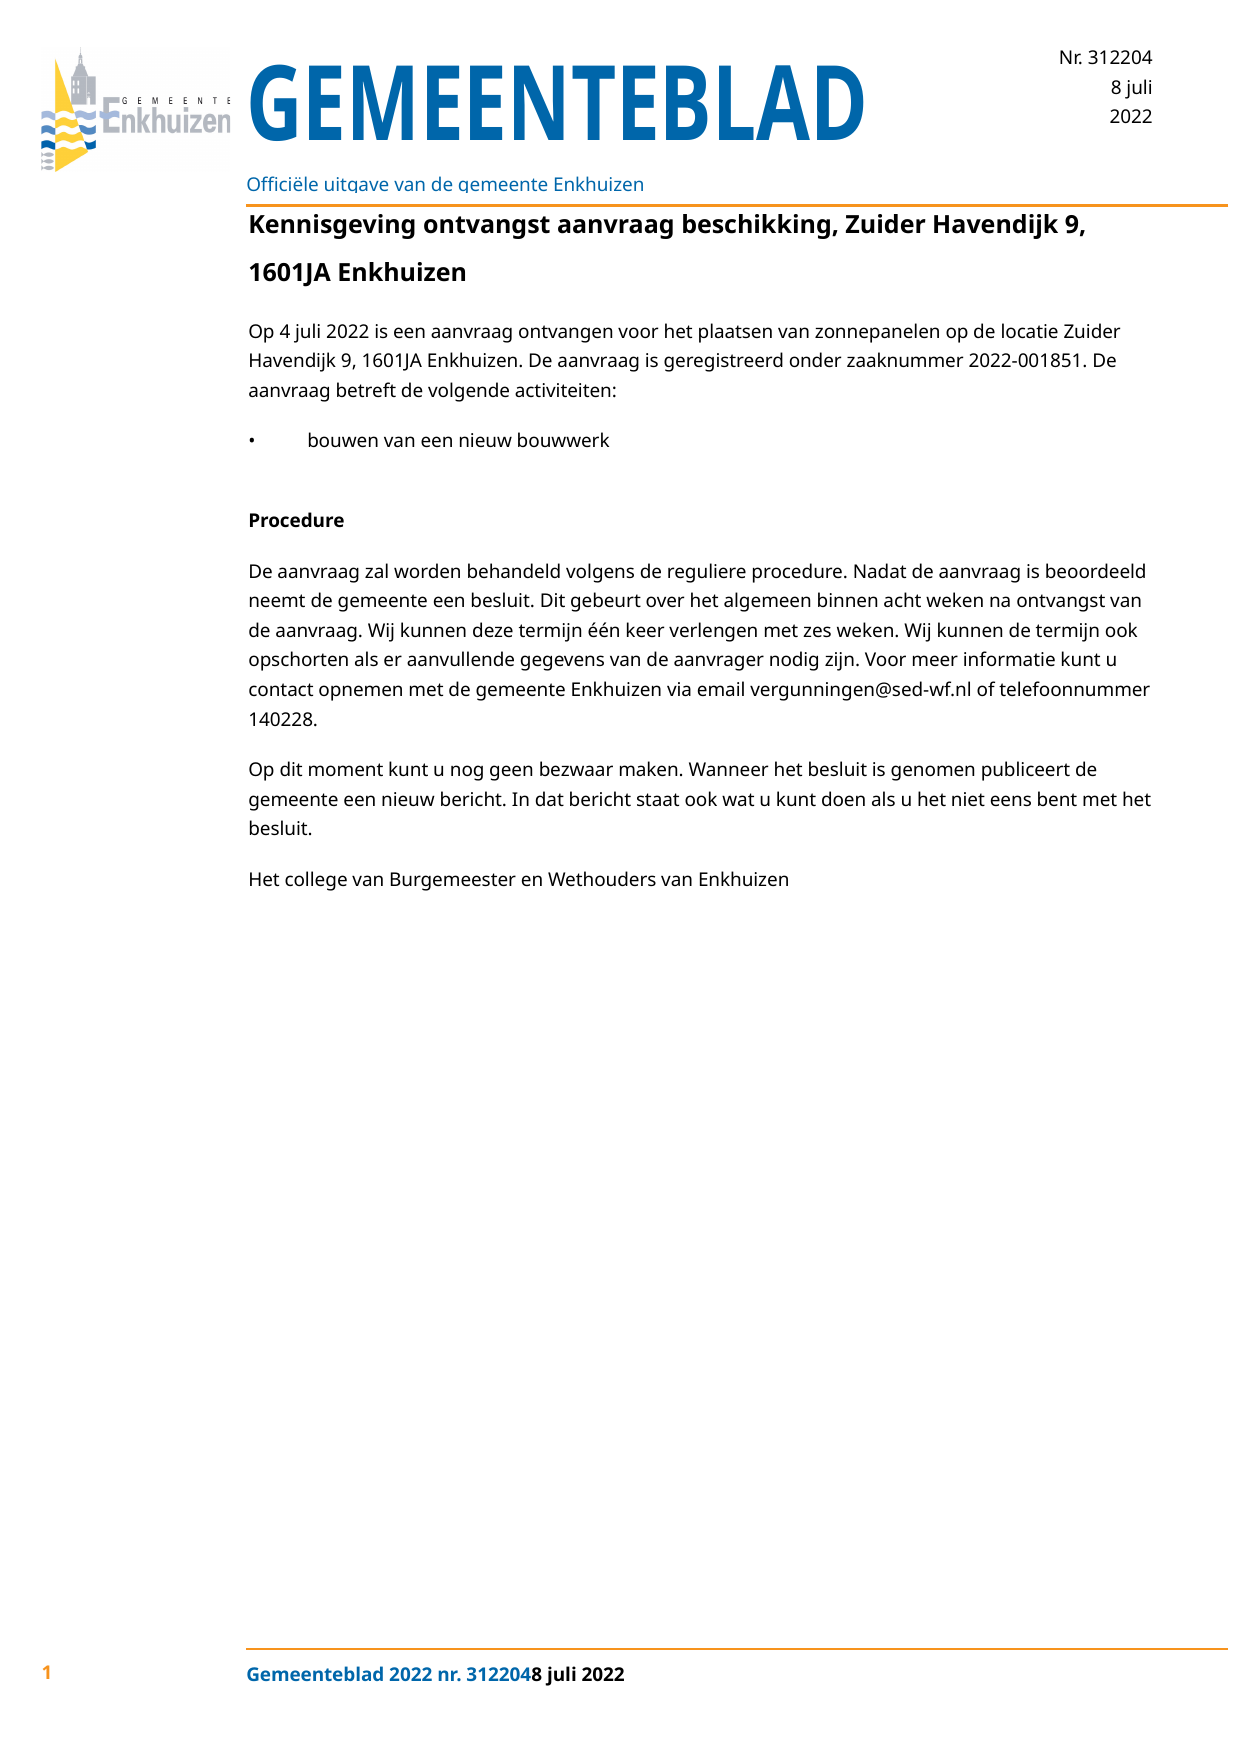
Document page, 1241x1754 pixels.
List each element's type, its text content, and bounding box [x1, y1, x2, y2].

text Het college van Burgemeester en Wethouders van Enkhuizen [248, 866, 1152, 892]
text Procedure [248, 507, 1152, 533]
picture [41, 47, 231, 172]
text De aanvraag zal worden behandeld volgens de reguliere procedure. Nadat de aanvraag is beoordeeld neemt de gemeente een besluit. Dit gebeurt over het algemeen binnen acht weken na ontvangst van de aanvraag. Wij kunnen deze termijn één keer verlengen met zes weken. Wij kunnen de termijn ook opschorten als er aanvullende gegevens van de aanvrager nodig zijn. Voor meer informatie kunt u contact opnemen met de gemeente Enkhuizen via email vergunningen@sed-wf.nl of telefoonnummer 140228. [248, 558, 1152, 732]
list bouwen van een nieuw bouwwerk [248, 427, 1152, 453]
text Kennisgeving ontvangst aanvraag beschikking, Zuider Havendijk 9, 1601JA Enkhuizen [248, 207, 1152, 288]
text Op dit moment kunt u nog geen bezwaar maken. Wanneer het besluit is genomen publiceert de gemeente een nieuw bericht. In dat bericht staat ook wat u kunt doen als u het niet eens bent met het besluit. [248, 756, 1152, 841]
text Op 4 juli 2022 is een aanvraag ontvangen voor het plaatsen van zonnepanelen op de locatie Zuider Havendijk 9, 1601JA Enkhuizen. De aanvraag is geregistreerd onder zaaknummer 2022-001851. De aanvraag betreft de volgende activiteiten: [248, 318, 1152, 403]
